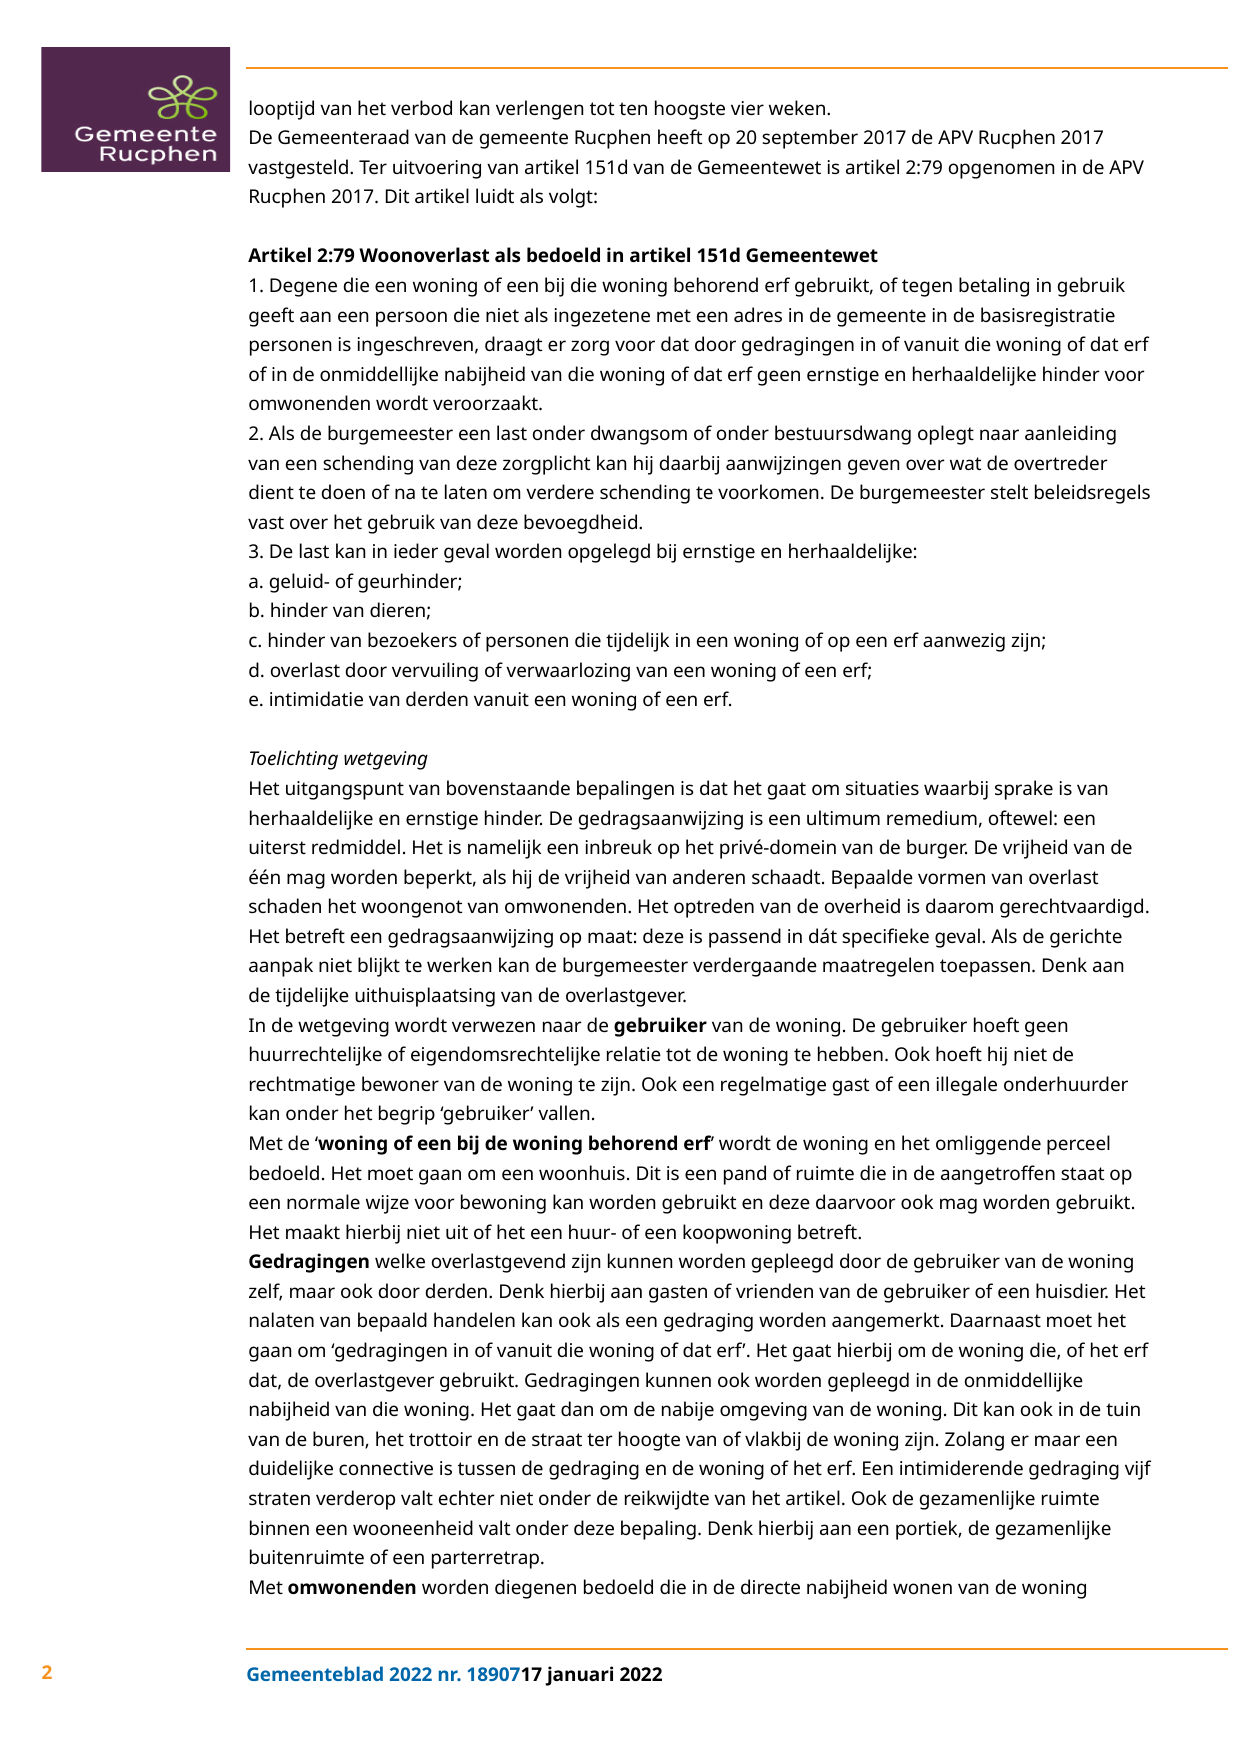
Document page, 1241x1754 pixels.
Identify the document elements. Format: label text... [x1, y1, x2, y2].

picture [41, 47, 231, 172]
text Het uitgangspunt van bovenstaande bepalingen is dat het gaat om situaties waarbij sprake is van herhaaldelijke en ernstige hinder. De gedragsaanwijzing is een ultimum remedium, oftewel: een uiterst redmiddel. Het is namelijk een inbreuk op het privé-domein van de burger. De vrijheid van de één mag worden beperkt, als hij de vrijheid van anderen schaadt. Bepaalde vormen van overlast schaden het woongenot van omwonenden. Het optreden van de overheid is daarom gerechtvaardigd. Het betreft een gedragsaanwijzing op maat: deze is passend in dát specifieke geval. Als de gerichte aanpak niet blijkt te werken kan de burgemeester verdergaande maatregelen toepassen. Denk aan de tijdelijke uithuisplaatsing van de overlastgever. [248, 775, 1152, 1008]
text Toelichting wetgeving [248, 746, 1152, 771]
text Met omwonenden worden diegenen bedoeld die in de directe nabijheid wonen van de woning [248, 1574, 1152, 1600]
text looptijd van het verbod kan verlengen tot ten hoogste vier weken. [248, 95, 1152, 121]
text Met de ‘woning of een bij de woning behorend erf’ wordt de woning en het omliggende perceel bedoeld. Het moet gaan om een woonhuis. Dit is een pand of ruimte die in de aangetroffen staat op een normale wijze voor bewoning kan worden gebruikt en deze daarvoor ook mag worden gebruikt. Het maakt hierbij niet uit of het een huur- of een koopwoning betreft. [248, 1130, 1152, 1245]
text Gedragingen welke overlastgevend zijn kunnen worden gepleegd door de gebruiker van de woning zelf, maar ook door derden. Denk hierbij aan gasten of vrienden van de gebruiker of een huisdier. Het nalaten van bepaald handelen kan ook als een gedraging worden aangemerkt. Daarnaast moet het gaan om ‘gedragingen in of vanuit die woning of dat erf’. Het gaat hierbij om de woning die, of het erf dat, de overlastgever gebruikt. Gedragingen kunnen ook worden gepleegd in de onmiddellijke nabijheid van die woning. Het gaat dan om de nabije omgeving van de woning. Dit kan ook in de tuin van de buren, het trottoir en de straat ter hoogte van of vlakbij de woning zijn. Zolang er maar een duidelijke connective is tussen de gedraging en de woning of het erf. Een intimiderende gedraging vijf straten verderop valt echter niet onder de reikwijdte van het artikel. Ook de gezamenlijke ruimte binnen een wooneenheid valt onder deze bepaling. Denk hierbij aan een portiek, de gezamenlijke buitenruimte of een parterretrap. [248, 1248, 1152, 1570]
text De Gemeenteraad van de gemeente Rucphen heeft op 20 september 2017 de APV Rucphen 2017 vastgesteld. Ter uitvoering van artikel 151d van de Gemeentewet is artikel 2:79 opgenomen in de APV Rucphen 2017. Dit artikel luidt als volgt: [248, 124, 1152, 209]
text c. hinder van bezoekers of personen die tijdelijk in een woning of op een erf aanwezig zijn; [248, 627, 1152, 653]
text 1. Degene die een woning of een bij die woning behorend erf gebruikt, of tegen betaling in gebruik geeft aan een persoon die niet als ingezetene met een adres in de gemeente in de basisregistratie personen is ingeschreven, draagt er zorg voor dat door gedragingen in of vanuit die woning of dat erf of in de onmiddellijke nabijheid van die woning of dat erf geen ernstige en herhaaldelijke hinder voor omwonenden wordt veroorzaakt. [248, 272, 1152, 416]
text 2. Als de burgemeester een last onder dwangsom of onder bestuursdwang oplegt naar aanleiding van een schending van deze zorgplicht kan hij daarbij aanwijzingen geven over wat de overtreder dient te doen of na te laten om verdere schending te voorkomen. De burgemeester stelt beleidsregels vast over het gebruik van deze bevoegdheid. [248, 420, 1152, 535]
text 3. De last kan in ieder geval worden opgelegd bij ernstige en herhaaldelijke: [248, 538, 1152, 564]
text d. overlast door vervuiling of verwaarlozing van een woning of een erf; [248, 657, 1152, 683]
text Artikel 2:79 Woonoverlast als bedoeld in artikel 151d Gemeentewet [248, 243, 1152, 268]
text In de wetgeving wordt verwezen naar de gebruiker van de woning. De gebruiker hoeft geen huurrechtelijke of eigendomsrechtelijke relatie tot de woning te hebben. Ook hoeft hij niet de rechtmatige bewoner van de woning te zijn. Ook een regelmatige gast of een illegale onderhuurder kan onder het begrip ‘gebruiker’ vallen. [248, 1012, 1152, 1126]
text e. intimidatie van derden vanuit een woning of een erf. [248, 686, 1152, 712]
text a. geluid- of geurhinder; [248, 568, 1152, 594]
text b. hinder van dieren; [248, 598, 1152, 623]
